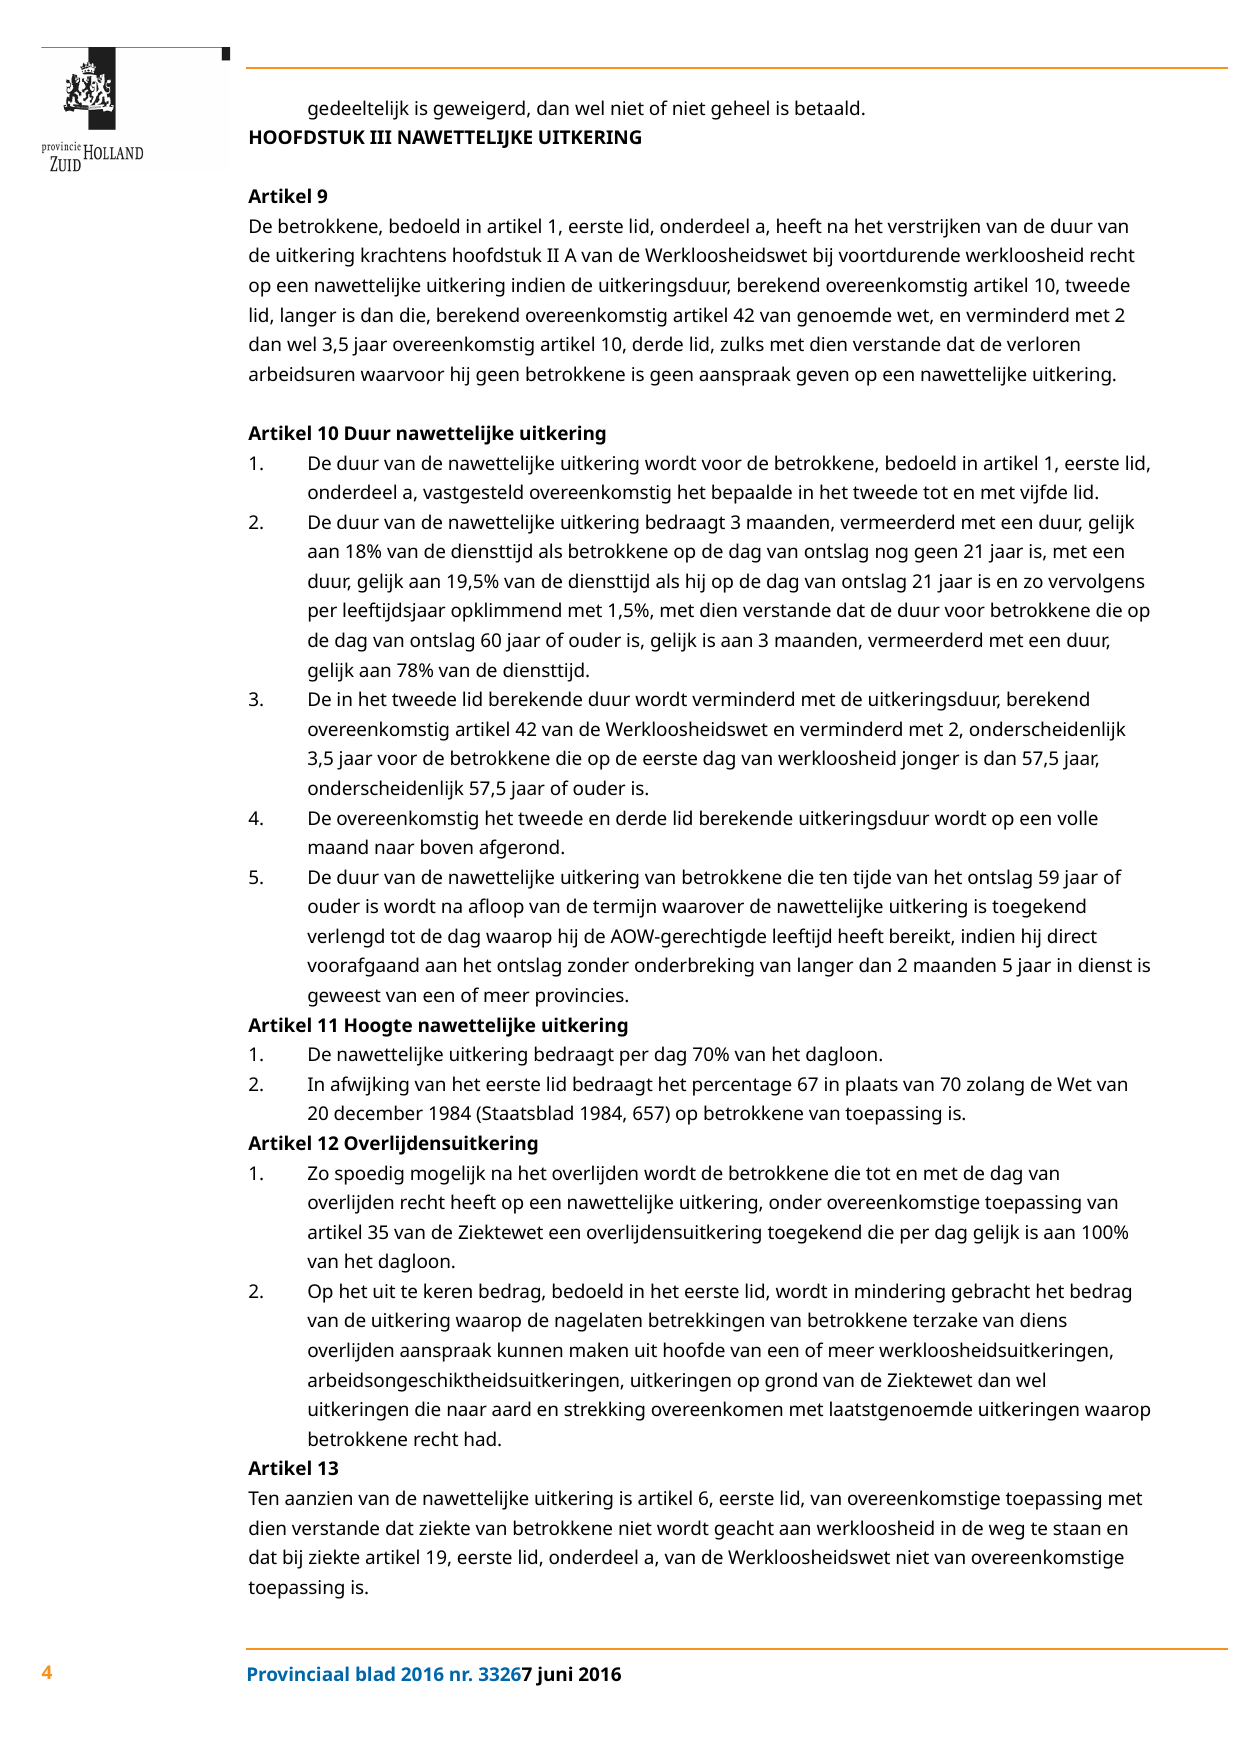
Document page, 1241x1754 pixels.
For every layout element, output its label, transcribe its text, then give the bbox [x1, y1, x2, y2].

list In afwijking van het eerste lid bedraagt het percentage 67 in plaats van 70 zolang de Wet van 20 december 1984 (Staatsblad 1984, 657) op betrokkene van toepassing is. [248, 1071, 1152, 1126]
list De nawettelijke uitkering bedraagt per dag 70% van het dagloon. [248, 1041, 1152, 1067]
list De duur van de nawettelijke uitkering van betrokkene die ten tijde van het ontslag 59 jaar of ouder is wordt na afloop van de termijn waarover de nawettelijke uitkering is toegekend verlengd tot de dag waarop hij de AOW-gerechtigde leeftijd heeft bereikt, indien hij direct voorafgaand aan het ontslag zonder onderbreking van langer dan 2 maanden 5 jaar in dienst is geweest van een of meer provincies. [248, 864, 1152, 1008]
text Artikel 10 Duur nawettelijke uitkering [248, 420, 1152, 446]
text Artikel 13 [248, 1456, 1152, 1481]
text HOOFDSTUK III NAWETTELIJKE UITKERING [248, 124, 1152, 150]
list Op het uit te keren bedrag, bedoeld in het eerste lid, wordt in mindering gebracht het bedrag van de uitkering waarop de nagelaten betrekkingen van betrokkene terzake van diens overlijden aanspraak kunnen maken uit hoofde van een of meer werkloosheidsuitkeringen, arbeidsongeschiktheidsuitkeringen, uitkeringen op grond van de Ziektewet dan wel uitkeringen die naar aard en strekking overeenkomen met laatstgenoemde uitkeringen waarop betrokkene recht had. [248, 1278, 1152, 1452]
text Ten aanzien van de nawettelijke uitkering is artikel 6, eerste lid, van overeenkomstige toepassing met dien verstande dat ziekte van betrokkene niet wordt geacht aan werkloosheid in de weg te staan en dat bij ziekte artikel 19, eerste lid, onderdeel a, van de Werkloosheidswet niet van overeenkomstige toepassing is. [248, 1485, 1152, 1600]
list De overeenkomstig het tweede en derde lid berekende uitkeringsduur wordt op een volle maand naar boven afgerond. [248, 805, 1152, 860]
list Zo spoedig mogelijk na het overlijden wordt de betrokkene die tot en met de dag van overlijden recht heeft op een nawettelijke uitkering, onder overeenkomstige toepassing van artikel 35 van de Ziektewet een overlijdensuitkering toegekend die per dag gelijk is aan 100% van het dagloon. [248, 1160, 1152, 1274]
list gedeeltelijk is geweigerd, dan wel niet of niet geheel is betaald. [248, 95, 1152, 121]
list De duur van de nawettelijke uitkering wordt voor de betrokkene, bedoeld in artikel 1, eerste lid, onderdeel a, vastgesteld overeenkomstig het bepaalde in het tweede tot en met vijfde lid. [248, 450, 1152, 505]
list De in het tweede lid berekende duur wordt verminderd met de uitkeringsduur, berekend overeenkomstig artikel 42 van de Werkloosheidswet en verminderd met 2, onderscheidenlijk 3,5 jaar voor de betrokkene die op de eerste dag van werkloosheid jonger is dan 57,5 jaar, onderscheidenlijk 57,5 jaar of ouder is. [248, 686, 1152, 801]
text Artikel 11 Hoogte nawettelijke uitkering [248, 1012, 1152, 1038]
text De betrokkene, bedoeld in artikel 1, eerste lid, onderdeel a, heeft na het verstrijken van de duur van de uitkering krachtens hoofdstuk II A van de Werkloosheidswet bij voortdurende werkloosheid recht op een nawettelijke uitkering indien de uitkeringsduur, berekend overeenkomstig artikel 10, tweede lid, langer is dan die, berekend overeenkomstig artikel 42 van genoemde wet, en verminderd met 2 dan wel 3,5 jaar overeenkomstig artikel 10, derde lid, zulks met dien verstande dat de verloren arbeidsuren waarvoor hij geen betrokkene is geen aanspraak geven op een nawettelijke uitkering. [248, 213, 1152, 387]
text Artikel 9 [248, 183, 1152, 209]
picture [41, 47, 231, 172]
list De duur van de nawettelijke uitkering bedraagt 3 maanden, vermeerderd met een duur, gelijk aan 18% van de diensttijd als betrokkene op de dag van ontslag nog geen 21 jaar is, met een duur, gelijk aan 19,5% van de diensttijd als hij op de dag van ontslag 21 jaar is en zo vervolgens per leeftijdsjaar opklimmend met 1,5%, met dien verstande dat de duur voor betrokkene die op de dag van ontslag 60 jaar of ouder is, gelijk is aan 3 maanden, vermeerderd met een duur, gelijk aan 78% van de diensttijd. [248, 509, 1152, 683]
text Artikel 12 Overlijdensuitkering [248, 1130, 1152, 1156]
